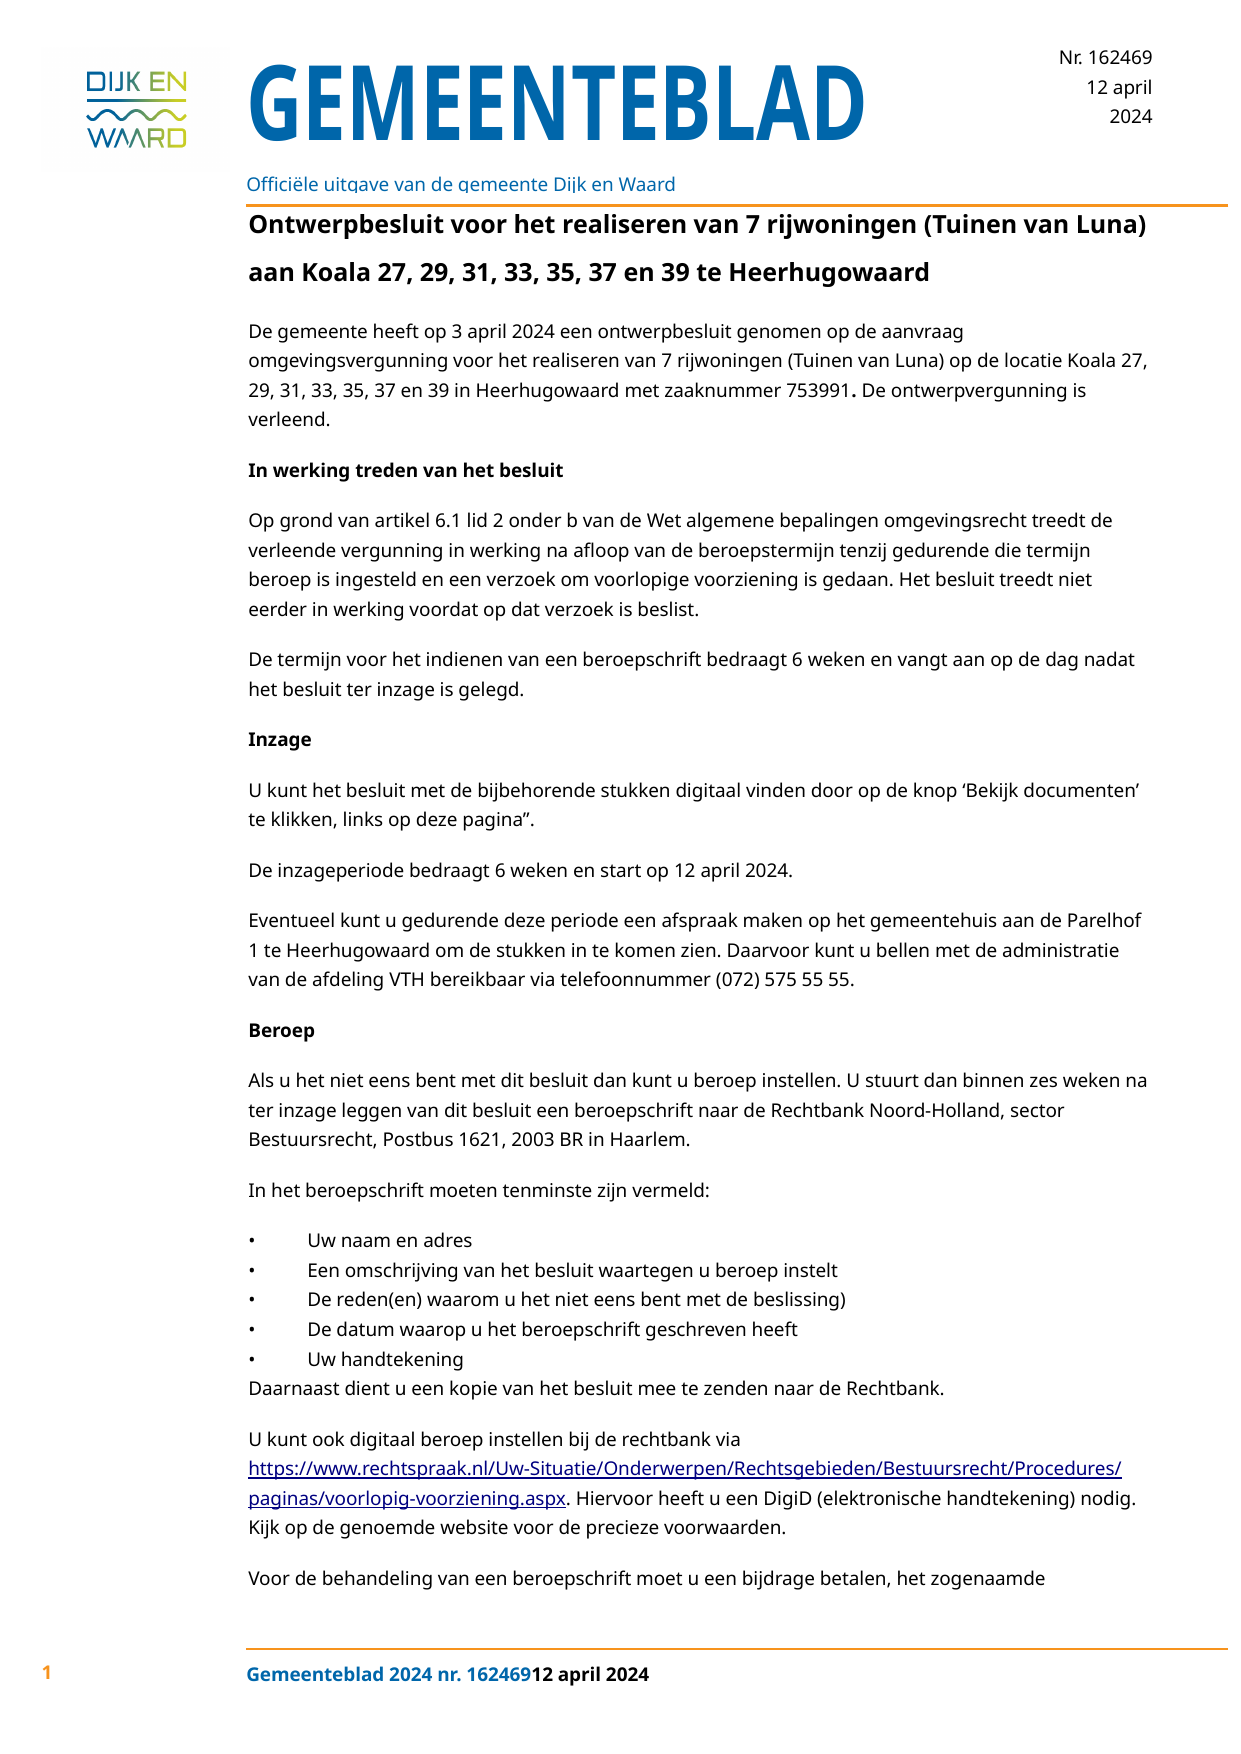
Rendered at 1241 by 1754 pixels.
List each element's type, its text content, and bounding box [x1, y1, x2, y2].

text U kunt ook digitaal beroep instellen bij de rechtbank via https://www.rechtspraak.nl/Uw-Situatie/Onderwerpen/Rechtsgebieden/Bestuursrecht/Procedures/paginas/voorlopig-voorziening.aspx. Hiervoor heeft u een DigiD (elektronische handtekening) nodig. Kijk op de genoemde website voor de precieze voorwaarden. [248, 1426, 1152, 1540]
text U kunt het besluit met de bijbehorende stukken digitaal vinden door op de knop ‘Bekijk documenten’ te klikken, links op deze pagina”. [248, 777, 1152, 832]
text Ontwerpbesluit voor het realiseren van 7 rijwoningen (Tuinen van Luna) aan Koala 27, 29, 31, 33, 35, 37 en 39 te Heerhugowaard [248, 207, 1152, 288]
list De reden(en) waarom u het niet eens bent met de beslissing) [248, 1287, 1152, 1312]
text De termijn voor het indienen van een beroepschrift bedraagt 6 weken en vangt aan op de dag nadat het besluit ter inzage is gelegd. [248, 647, 1152, 702]
text Daarnaast dient u een kopie van het besluit mee te zenden naar de Rechtbank. [248, 1375, 1152, 1401]
text De inzageperiode bedraagt 6 weken en start op 12 april 2024. [248, 857, 1152, 883]
text Op grond van artikel 6.1 lid 2 onder b van de Wet algemene bepalingen omgevingsrecht treedt de verleende vergunning in werking na afloop van de beroepstermijn tenzij gedurende die termijn beroep is ingesteld en een verzoek om voorlopige voorziening is gedaan. Het besluit treedt niet eerder in werking voordat op dat verzoek is beslist. [248, 507, 1152, 622]
text Beroep [248, 1017, 1152, 1043]
list De datum waarop u het beroepschrift geschreven heeft [248, 1316, 1152, 1342]
text De gemeente heeft op 3 april 2024 een ontwerpbesluit genomen op de aanvraag omgevingsvergunning voor het realiseren van 7 rijwoningen (Tuinen van Luna) op de locatie Koala 27, 29, 31, 33, 35, 37 en 39 in Heerhugowaard met zaaknummer 753991. De ontwerpvergunning is verleend. [248, 318, 1152, 432]
text Als u het niet eens bent met dit besluit dan kunt u beroep instellen. U stuurt dan binnen zes weken na ter inzage leggen van dit besluit een beroepschrift naar de Rechtbank Noord-Holland, sector Bestuursrecht, Postbus 1621, 2003 BR in Haarlem. [248, 1067, 1152, 1152]
text Voor de behandeling van een beroepschrift moet u een bijdrage betalen, het zogenaamde [248, 1565, 1152, 1591]
list Uw handtekening [248, 1346, 1152, 1372]
text Inzage [248, 727, 1152, 752]
text Eventueel kunt u gedurende deze periode een afspraak maken op het gemeentehuis aan de Parelhof 1 te Heerhugowaard om de stukken in te komen zien. Daarvoor kunt u bellen met de administratie van de afdeling VTH bereikbaar via telefoonnummer (072) 575 55 55. [248, 907, 1152, 992]
text In het beroepschrift moeten tenminste zijn vermeld: [248, 1177, 1152, 1203]
list Uw naam en adres [248, 1227, 1152, 1253]
picture [41, 47, 231, 172]
list Een omschrijving van het besluit waartegen u beroep instelt [248, 1257, 1152, 1283]
text In werking treden van het besluit [248, 457, 1152, 483]
